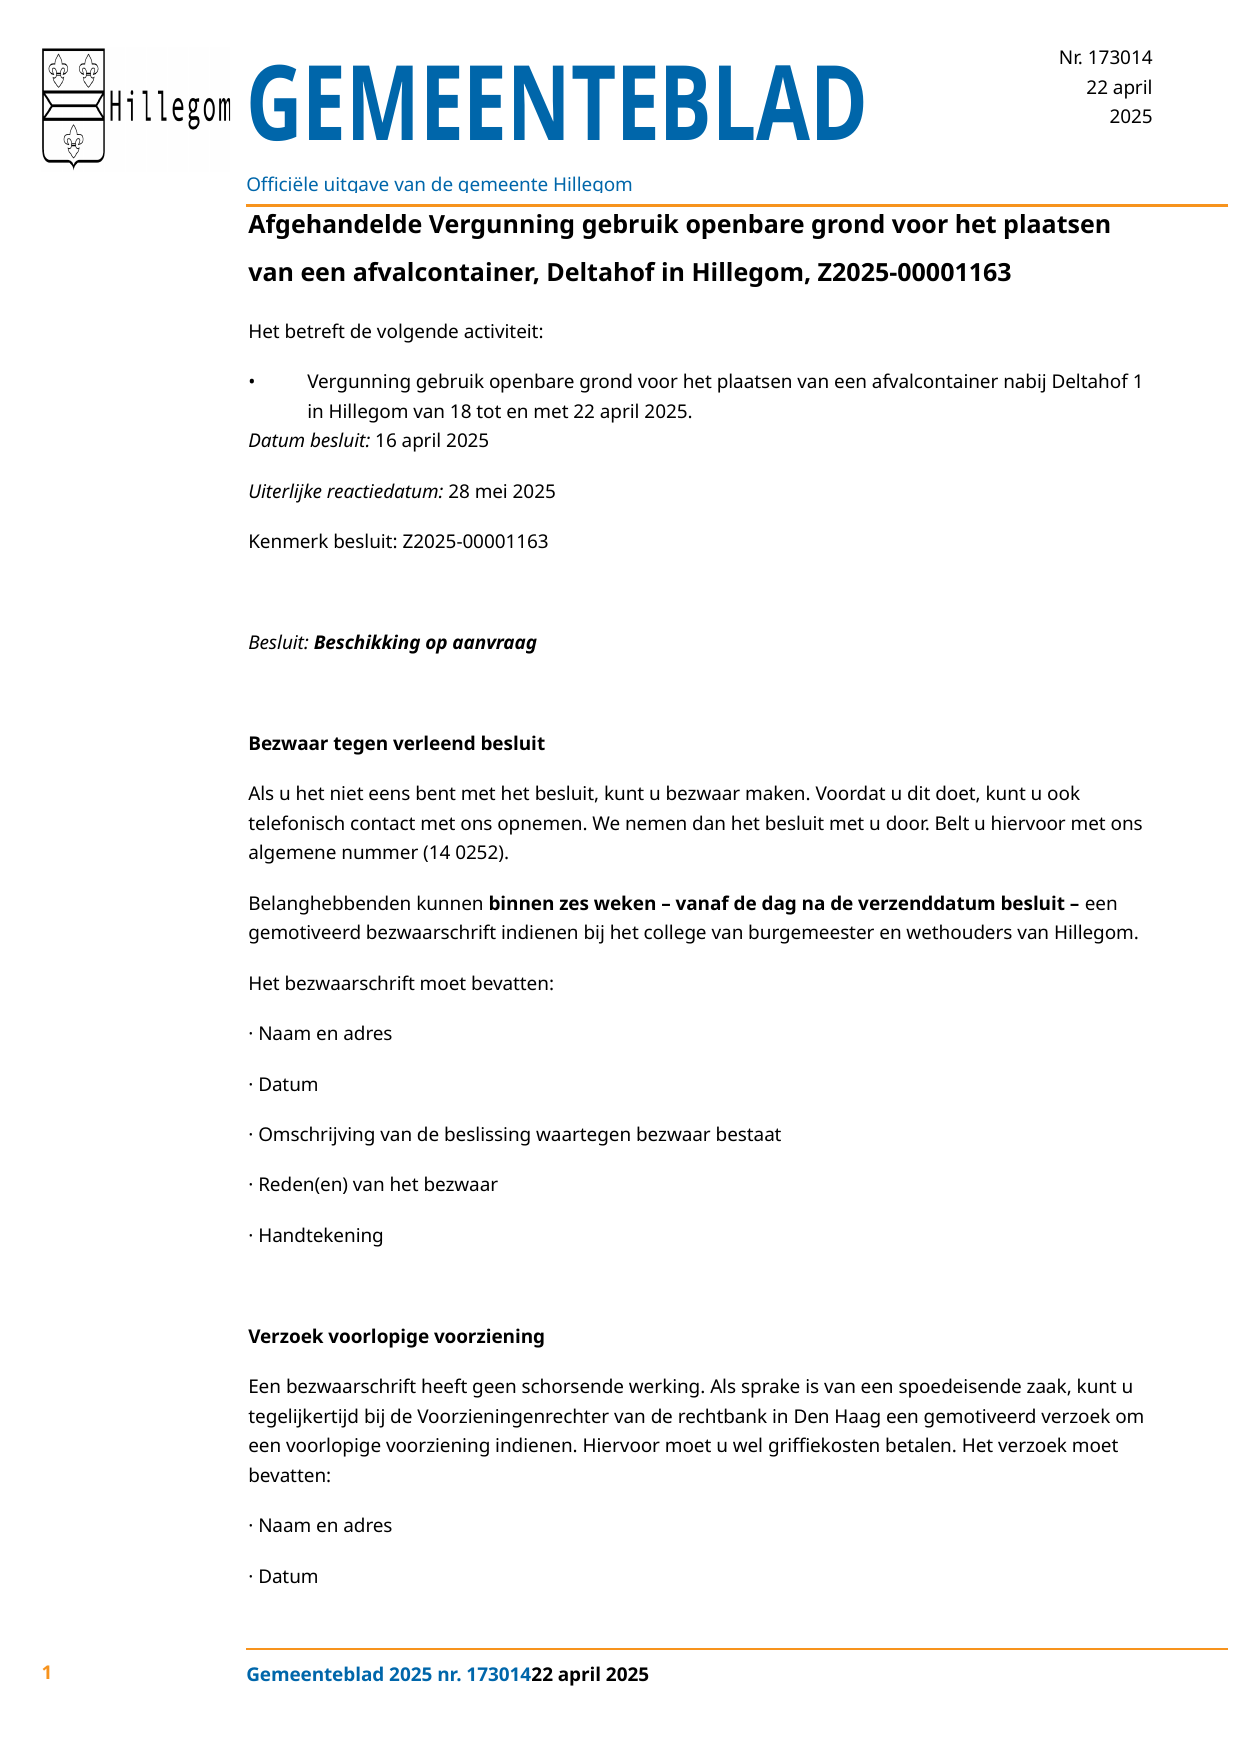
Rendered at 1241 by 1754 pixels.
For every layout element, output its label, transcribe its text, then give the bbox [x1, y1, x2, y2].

text · Naam en adres [248, 1020, 1152, 1046]
text · Reden(en) van het bezwaar [248, 1172, 1152, 1197]
text Het betreft de volgende activiteit: [248, 318, 1152, 344]
text Besluit: Beschikking op aanvraag [248, 629, 1152, 655]
list Vergunning gebruik openbare grond voor het plaatsen van een afvalcontainer nabij Deltahof 1 in Hillegom van 18 tot en met 22 april 2025. [248, 368, 1152, 424]
text Afgehandelde Vergunning gebruik openbare grond voor het plaatsen van een afvalcontainer, Deltahof in Hillegom, Z2025-00001163 [248, 207, 1152, 288]
text · Naam en adres [248, 1512, 1152, 1538]
text · Datum [248, 1071, 1152, 1097]
text Een bezwaarschrift heeft geen schorsende werking. Als sprake is van een spoedeisende zaak, kunt u tegelijkertijd bij de Voorzieningenrechter van de rechtbank in Den Haag een gemotiveerd verzoek om een voorlopige voorziening indienen. Hiervoor moet u wel griffiekosten betalen. Het verzoek moet bevatten: [248, 1373, 1152, 1488]
text Uiterlijke reactiedatum: 28 mei 2025 [248, 478, 1152, 504]
text · Omschrijving van de beslissing waartegen bezwaar bestaat [248, 1121, 1152, 1147]
text Bezwaar tegen verleend besluit [248, 730, 1152, 756]
picture [41, 47, 231, 172]
text Het bezwaarschrift moet bevatten: [248, 970, 1152, 996]
text · Handtekening [248, 1222, 1152, 1248]
text · Datum [248, 1563, 1152, 1589]
text Verzoek voorlopige voorziening [248, 1323, 1152, 1349]
text Kenmerk besluit: Z2025-00001163 [248, 528, 1152, 554]
text Belanghebbenden kunnen binnen zes weken – vanaf de dag na de verzenddatum besluit – een gemotiveerd bezwaarschrift indienen bij het college van burgemeester en wethouders van Hillegom. [248, 890, 1152, 945]
text Datum besluit: 16 april 2025 [248, 427, 1152, 453]
text Als u het niet eens bent met het besluit, kunt u bezwaar maken. Voordat u dit doet, kunt u ook telefonisch contact met ons opnemen. We nemen dan het besluit met u door. Belt u hiervoor met ons algemene nummer (14 0252). [248, 780, 1152, 865]
